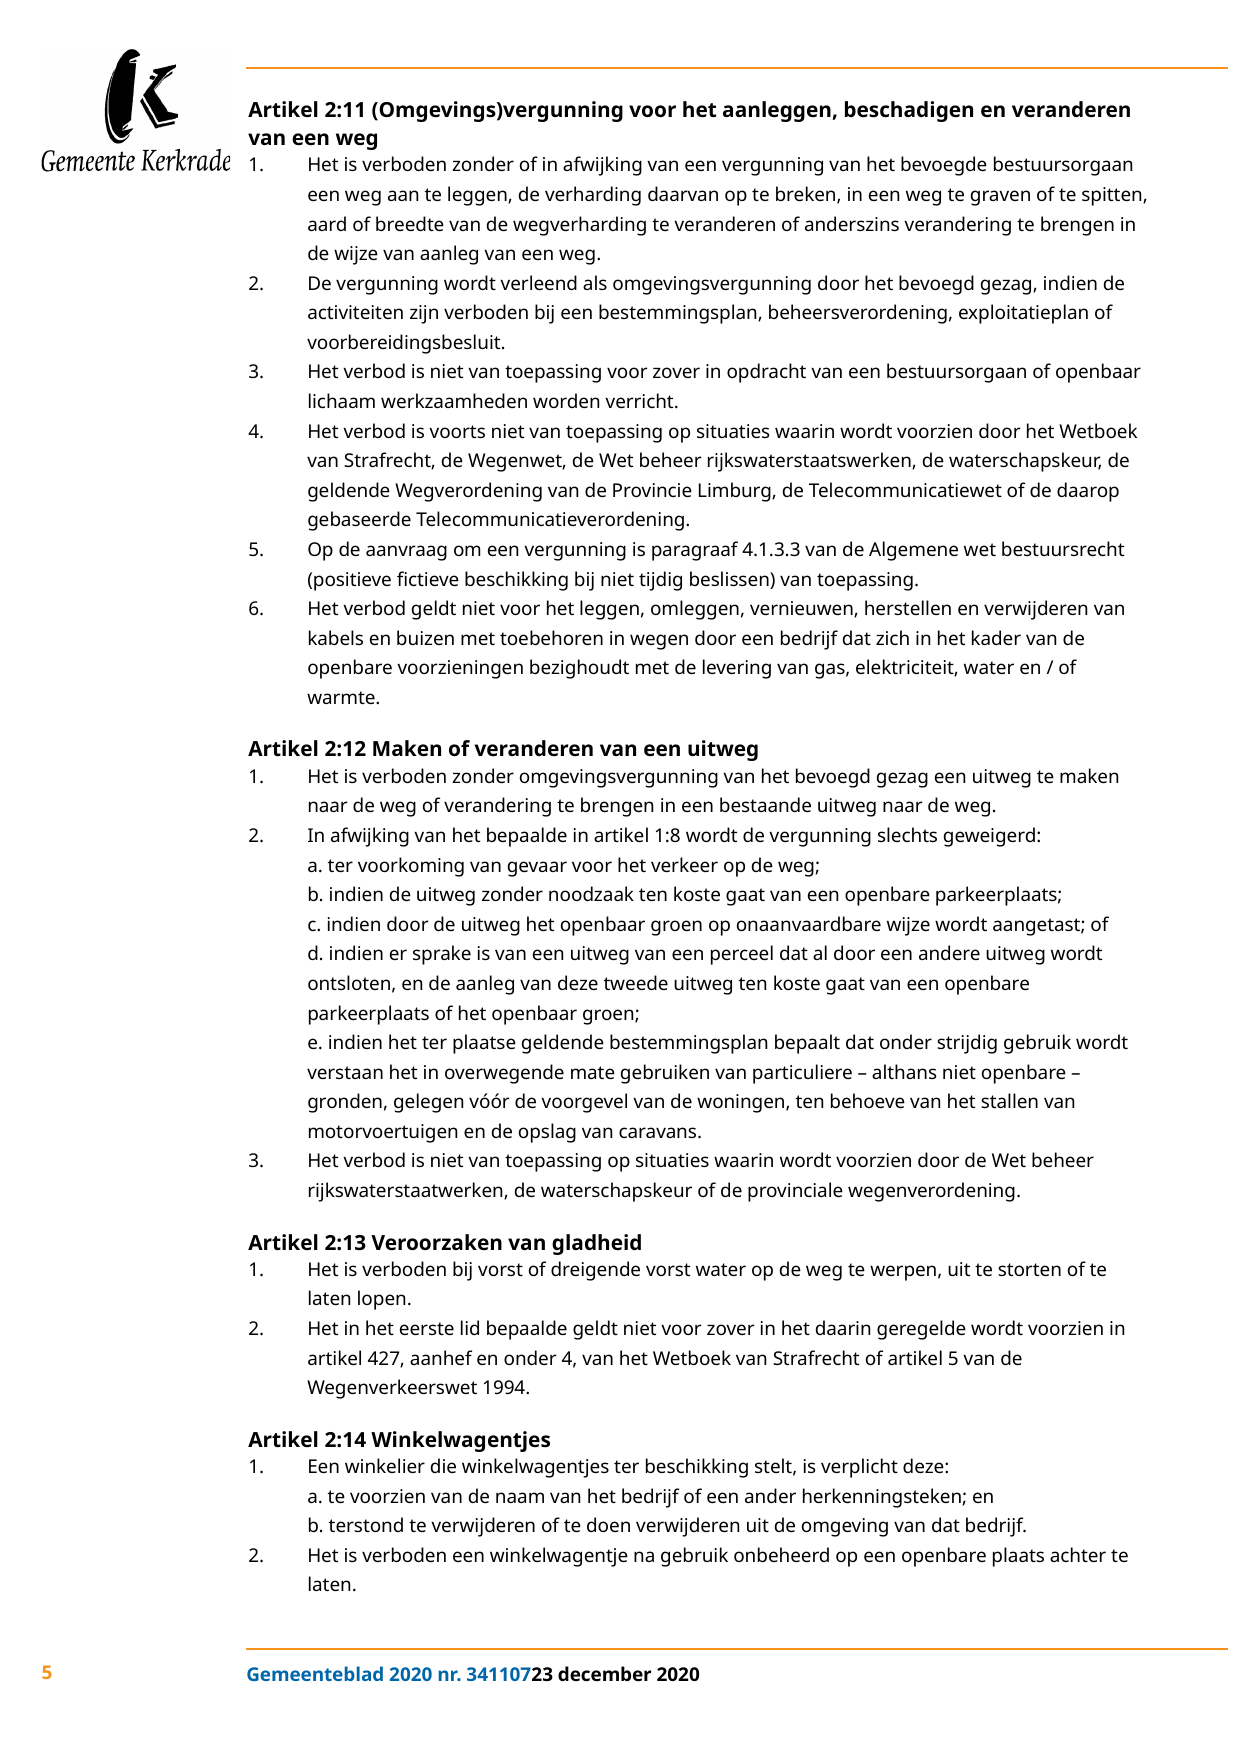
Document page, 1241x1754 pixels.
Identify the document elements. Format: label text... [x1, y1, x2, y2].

list b. indien de uitweg zonder noodzaak ten koste gaat van een openbare parkeerplaats; [248, 881, 1152, 907]
list Het verbod is niet van toepassing op situaties waarin wordt voorzien door de Wet beheer rijkswaterstaatwerken, de waterschapskeur of de provinciale wegenverordening. [248, 1148, 1152, 1203]
list Het verbod is voorts niet van toepassing op situaties waarin wordt voorzien door het Wetboek van Strafrecht, de Wegenwet, de Wet beheer rijkswaterstaatswerken, de waterschapskeur, de geldende Wegverordening van de Provincie Limburg, de Telecommunicatiewet of de daarop gebaseerde Telecommunicatieverordening. [248, 418, 1152, 532]
list a. ter voorkoming van gevaar voor het verkeer op de weg; [248, 852, 1152, 877]
list Het verbod is niet van toepassing voor zover in opdracht van een bestuursorgaan of openbaar lichaam werkzaamheden worden verricht. [248, 359, 1152, 414]
text Artikel 2:13 Veroorzaken van gladheid [248, 1228, 1152, 1256]
list Het is verboden bij vorst of dreigende vorst water op de weg te werpen, uit te storten of te laten lopen. [248, 1256, 1152, 1311]
text Artikel 2:14 Winkelwagentjes [248, 1425, 1152, 1453]
list Het in het eerste lid bepaalde geldt niet voor zover in het daarin geregelde wordt voorzien in artikel 427, aanhef en onder 4, van het Wetboek van Strafrecht of artikel 5 van de Wegenverkeerswet 1994. [248, 1315, 1152, 1400]
list De vergunning wordt verleend als omgevingsvergunning door het bevoegd gezag, indien de activiteiten zijn verboden bij een bestemmingsplan, beheersverordening, exploitatieplan of voorbereidingsbesluit. [248, 270, 1152, 355]
text Artikel 2:12 Maken of veranderen van een uitweg [248, 734, 1152, 763]
list a. te voorzien van de naam van het bedrijf of een ander herkenningsteken; en [248, 1483, 1152, 1508]
list Op de aanvraag om een vergunning is paragraaf 4.1.3.3 van de Algemene wet bestuursrecht (positieve fictieve beschikking bij niet tijdig beslissen) van toepassing. [248, 536, 1152, 592]
list c. indien door de uitweg het openbaar groen op onaanvaardbare wijze wordt aangetast; of [248, 911, 1152, 937]
text Artikel 2:11 (Omgevings)vergunning voor het aanleggen, beschadigen en veranderen van een weg [248, 95, 1152, 152]
list d. indien er sprake is van een uitweg van een perceel dat al door een andere uitweg wordt ontsloten, en de aanleg van deze tweede uitweg ten koste gaat van een openbare parkeerplaats of het openbaar groen; [248, 941, 1152, 1025]
list Het is verboden zonder omgevingsvergunning van het bevoegd gezag een uitweg te maken naar de weg of verandering te brengen in een bestaande uitweg naar de weg. [248, 763, 1152, 818]
list Het verbod geldt niet voor het leggen, omleggen, vernieuwen, herstellen en verwijderen van kabels en buizen met toebehoren in wegen door een bedrijf dat zich in het kader van de openbare voorzieningen bezighoudt met de levering van gas, elektriciteit, water en / of warmte. [248, 595, 1152, 710]
list In afwijking van het bepaalde in artikel 1:8 wordt de vergunning slechts geweigerd: [248, 822, 1152, 848]
list e. indien het ter plaatse geldende bestemmingsplan bepaalt dat onder strijdig gebruik wordt verstaan het in overwegende mate gebruiken van particuliere – althans niet openbare – gronden, gelegen vóór de voorgevel van de woningen, ten behoeve van het stallen van motorvoertuigen en de opslag van caravans. [248, 1029, 1152, 1144]
list Een winkelier die winkelwagentjes ter beschikking stelt, is verplicht deze: [248, 1453, 1152, 1479]
list b. terstond te verwijderen of te doen verwijderen uit de omgeving van dat bedrijf. [248, 1512, 1152, 1538]
list Het is verboden zonder of in afwijking van een vergunning van het bevoegde bestuursorgaan een weg aan te leggen, de verharding daarvan op te breken, in een weg te graven of te spitten, aard of breedte van de wegverharding te veranderen of anderszins verandering te brengen in de wijze van aanleg van een weg. [248, 152, 1152, 266]
picture [41, 47, 231, 172]
list Het is verboden een winkelwagentje na gebruik onbeheerd op een openbare plaats achter te laten. [248, 1542, 1152, 1597]
